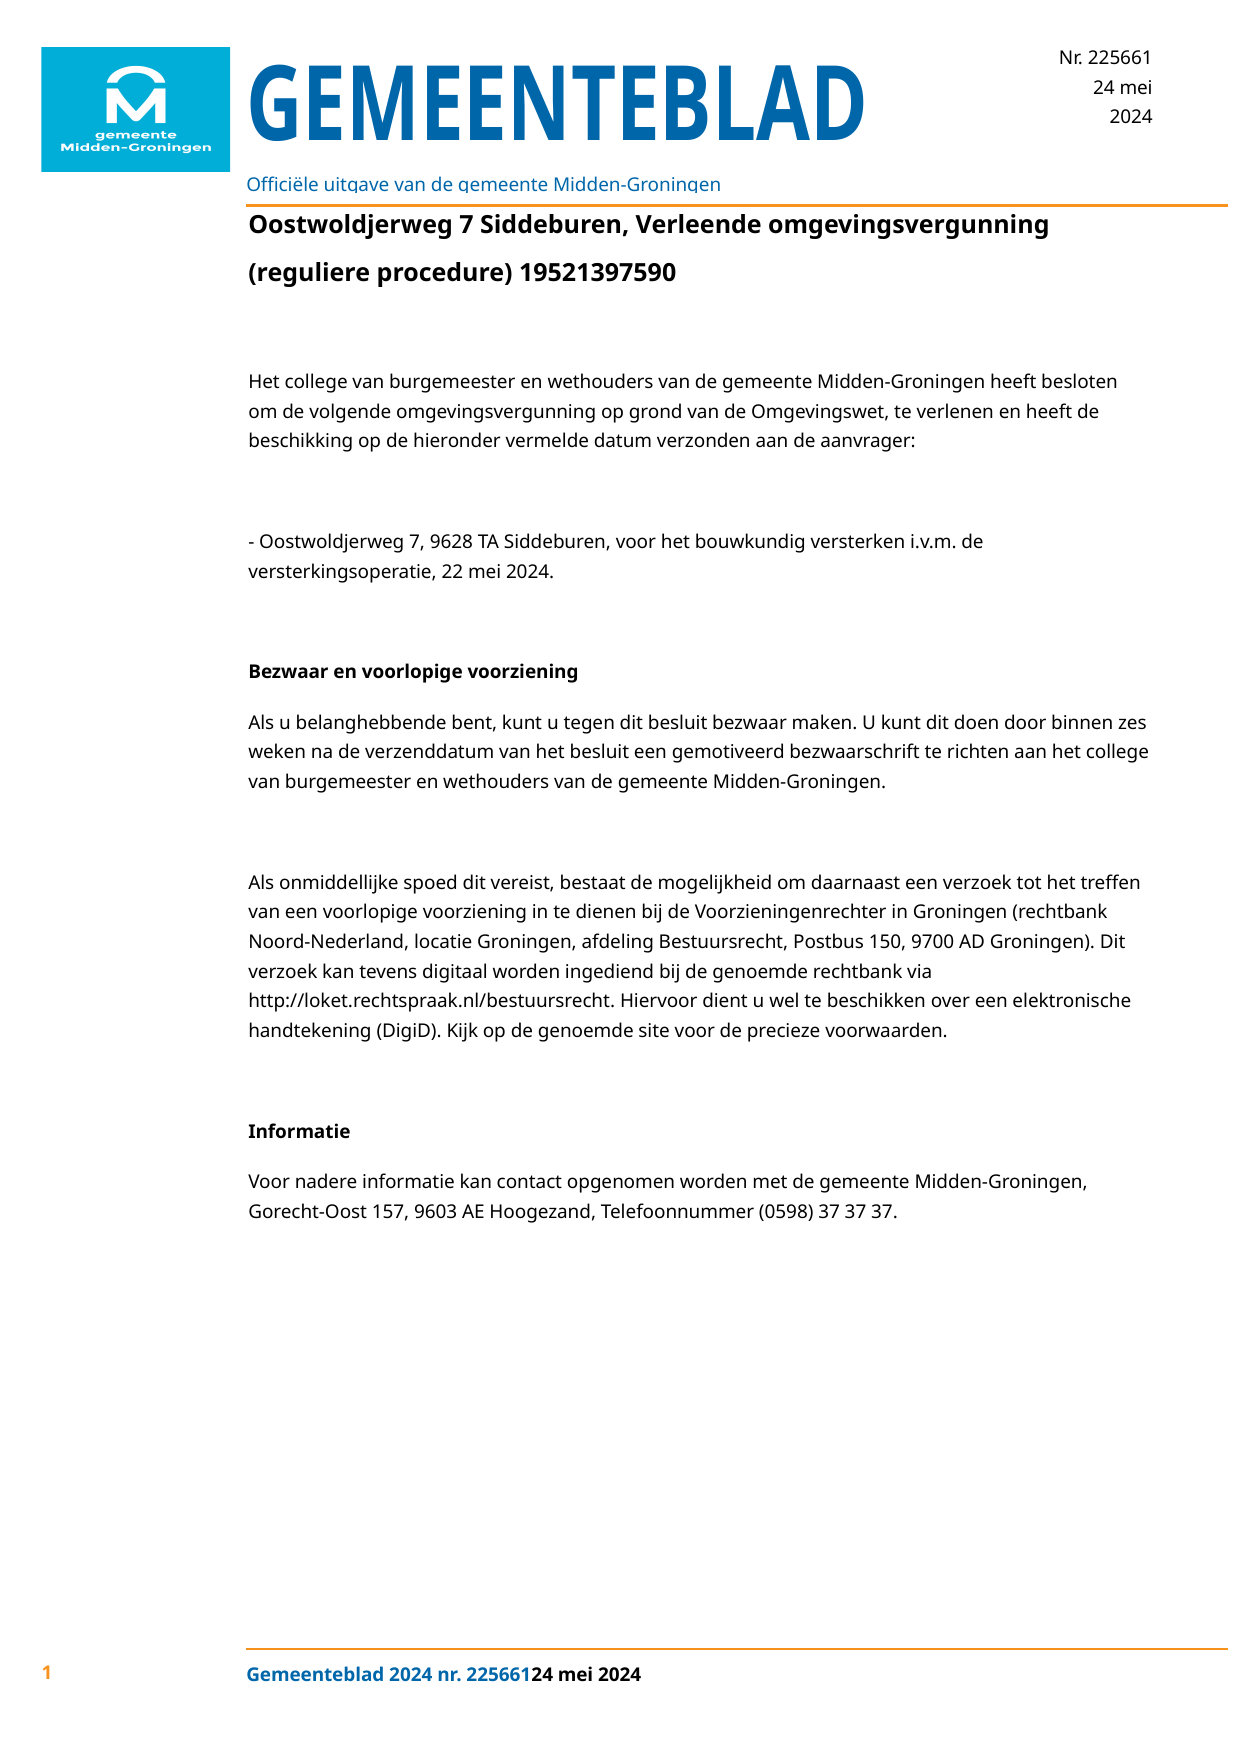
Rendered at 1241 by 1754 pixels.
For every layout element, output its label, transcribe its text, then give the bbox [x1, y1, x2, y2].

picture [108, 66, 164, 82]
text Het college van burgemeester en wethouders van de gemeente Midden-Groningen heeft besloten om de volgende omgevingsvergunning op grond van de Omgevingswet, te verlenen en heeft de beschikking op de hieronder vermelde datum verzonden aan de aanvrager: [248, 368, 1152, 453]
picture [184, 146, 190, 153]
text - Oostwoldjerweg 7, 9628 TA Siddeburen, voor het bouwkundig versterken i.v.m. de versterkingsoperatie, 22 mei 2024. [248, 528, 1152, 584]
text Voor nadere informatie kan contact opgenomen worden met de gemeente Midden-Groningen, Gorecht-Oost 157, 9603 AE Hoogezand, Telefoonnummer (0598) 37 37 37. [248, 1168, 1152, 1224]
text Als u belanghebbende bent, kunt u tegen dit besluit bezwaar maken. U kunt dit doen door binnen zes weken na de verzenddatum van het besluit een gemotiveerd bezwaarschrift te richten aan het college van burgemeester en wethouders van de gemeente Midden-Groningen. [248, 709, 1152, 794]
text Als onmiddellijke spoed dit vereist, bestaat de mogelijkheid om daarnaast een verzoek tot het treffen van een voorlopige voorziening in te dienen bij de Voorzieningenrechter in Groningen (rechtbank Noord-Nederland, locatie Groningen, afdeling Bestuursrecht, Postbus 150, 9700 AD Groningen). Dit verzoek kan tevens digitaal worden ingediend bij de genoemde rechtbank via http://loket.rechtspraak.nl/bestuursrecht. Hiervoor dient u wel te beschikken over een elektronische handtekening (DigiD). Kijk op de genoemde site voor de precieze voorwaarden. [248, 869, 1152, 1043]
picture [107, 89, 165, 122]
text Bezwaar en voorlopige voorziening [248, 659, 1152, 684]
text Oostwoldjerweg 7 Siddeburen, Verleende omgevingsvergunning (reguliere procedure) 19521397590 [248, 207, 1152, 288]
text Informatie [248, 1118, 1152, 1144]
